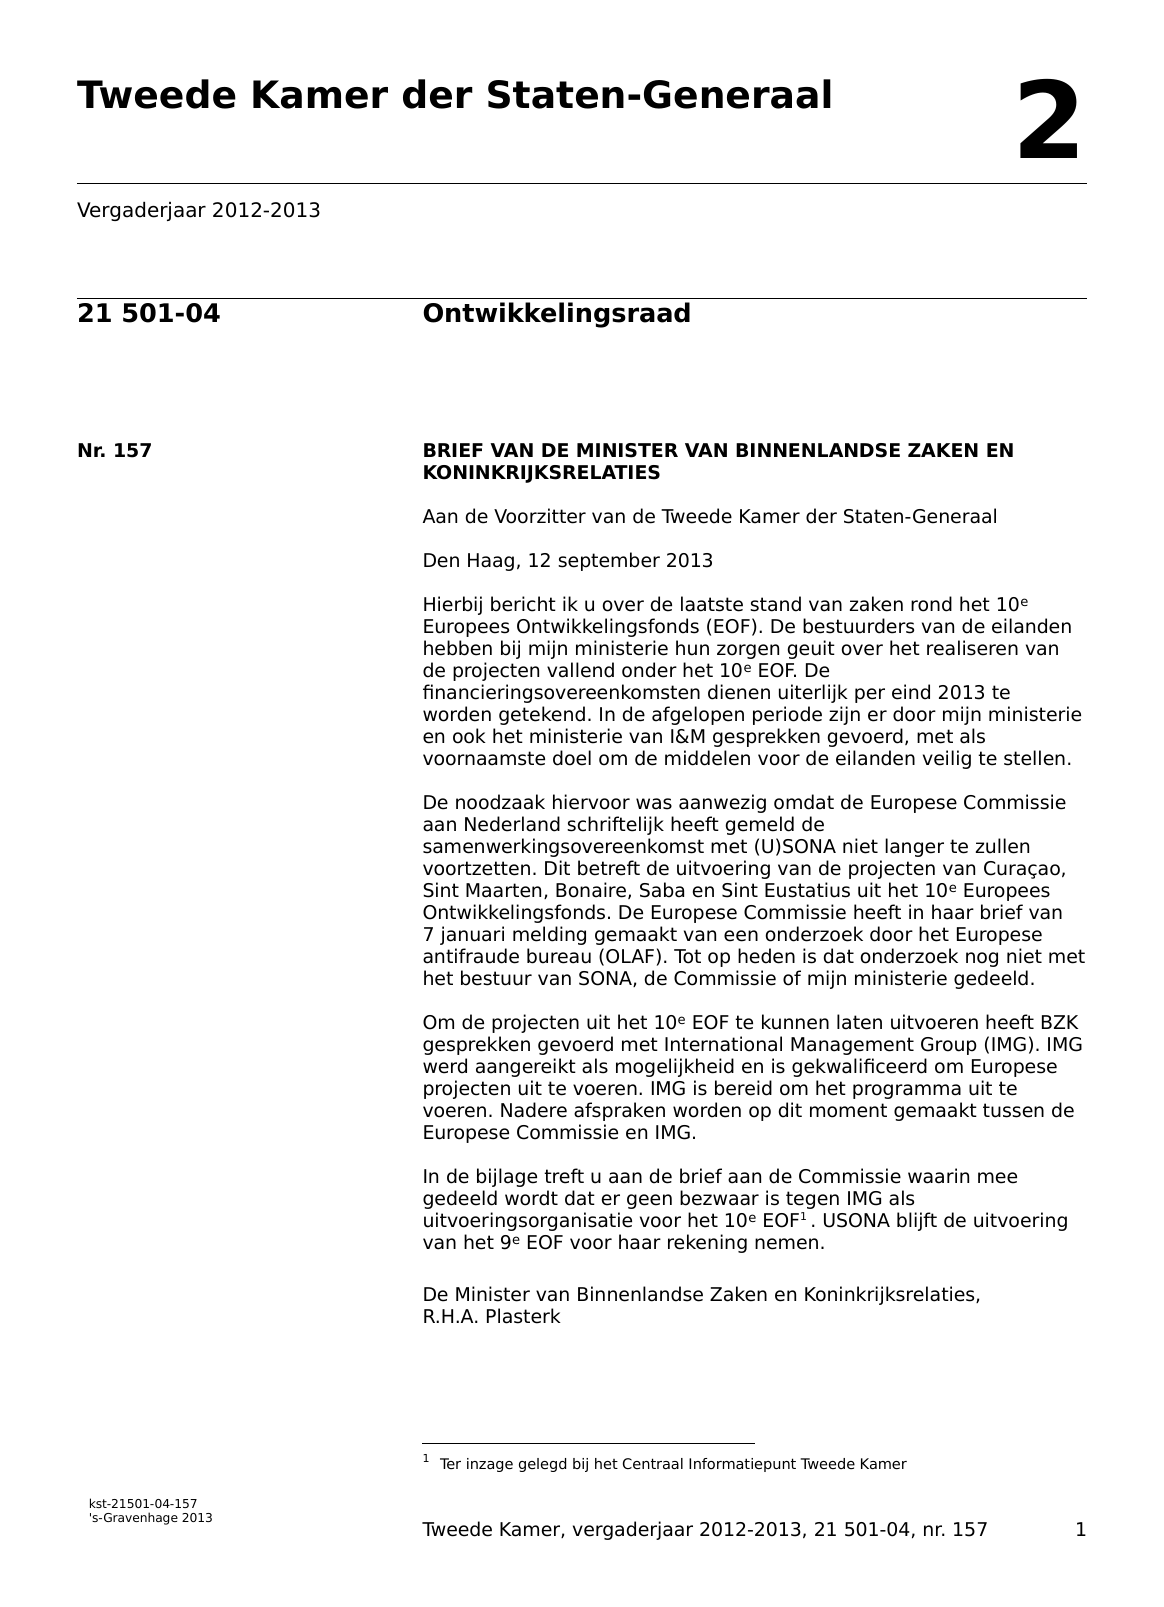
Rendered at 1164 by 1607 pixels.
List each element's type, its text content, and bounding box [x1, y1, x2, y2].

text De Minister van Binnenlandse Zaken en Koninkrijksrelaties, R.H.A. Plasterk [422, 1284, 1087, 1328]
subtitle Nr. 157 BRIEF VAN DE MINISTER VAN BINNENLANDSE ZAKEN EN KONINKRIJKSRELATIES [77, 440, 1087, 484]
text In de bijlage treft u aan de brief aan de Commissie waarin mee gedeeld wordt dat er geen bezwaar is tegen IMG als uitvoeringsorganisatie voor het 10e EOF. USONA blijft de uitvoering van het 9e EOF voor haar rekening nemen. [422, 1166, 1087, 1254]
text kst-21501-04-157 [88, 1497, 323, 1511]
text 's-Gravenhage 2013 [88, 1511, 323, 1525]
text De noodzaak hiervoor was aanwezig omdat de Europese Commissie aan Nederland schriftelijk heeft gemeld de samenwerkingsovereenkomst met (U)SONA niet langer te zullen voortzetten. Dit betreft de uitvoering van de projecten van Curaçao, Sint Maarten, Bonaire, Saba en Sint Eustatius uit het 10e Europees Ontwikkelingsfonds. De Europese Commissie heeft in haar brief van 7 januari melding gemaakt van een onderzoek door het Europese antifraude bureau (OLAF). Tot op heden is dat onderzoek nog niet met het bestuur van SONA, de Commissie of mijn ministerie gedeeld. [422, 792, 1087, 990]
subtitle 21 501-04 Ontwikkelingsraad [77, 299, 1087, 329]
table_header 2 [886, 59, 1087, 183]
text Om de projecten uit het 10e EOF te kunnen laten uitvoeren heeft BZK gesprekken gevoerd met International Management Group (IMG). IMG werd aangereikt als mogelijkheid en is gekwalificeerd om Europese projecten uit te voeren. IMG is bereid om het programma uit te voeren. Nadere afspraken worden op dit moment gemaakt tussen de Europese Commissie en IMG. [422, 1012, 1087, 1144]
text Den Haag, 12 september 2013 [422, 550, 1087, 572]
text Aan de Voorzitter van de Tweede Kamer der Staten-Generaal [422, 506, 1087, 528]
table_header Tweede Kamer der Staten-Generaal [77, 59, 886, 183]
text Hierbij bericht ik u over de laatste stand van zaken rond het 10e Europees Ontwikkelingsfonds (EOF). De bestuurders van de eilanden hebben bij mijn ministerie hun zorgen geuit over het realiseren van de projecten vallend onder het 10e EOF. De financieringsovereenkomsten dienen uiterlijk per eind 2013 te worden getekend. In de afgelopen periode zijn er door mijn ministerie en ook het ministerie van I&M gesprekken gevoerd, met als voornaamste doel om de middelen voor de eilanden veilig te stellen. [422, 594, 1087, 770]
text Ter inzage gelegd bij het Centraal Informatiepunt Tweede Kamer [422, 1452, 1087, 1474]
table_cell Vergaderjaar 2012-2013 [77, 184, 1087, 298]
